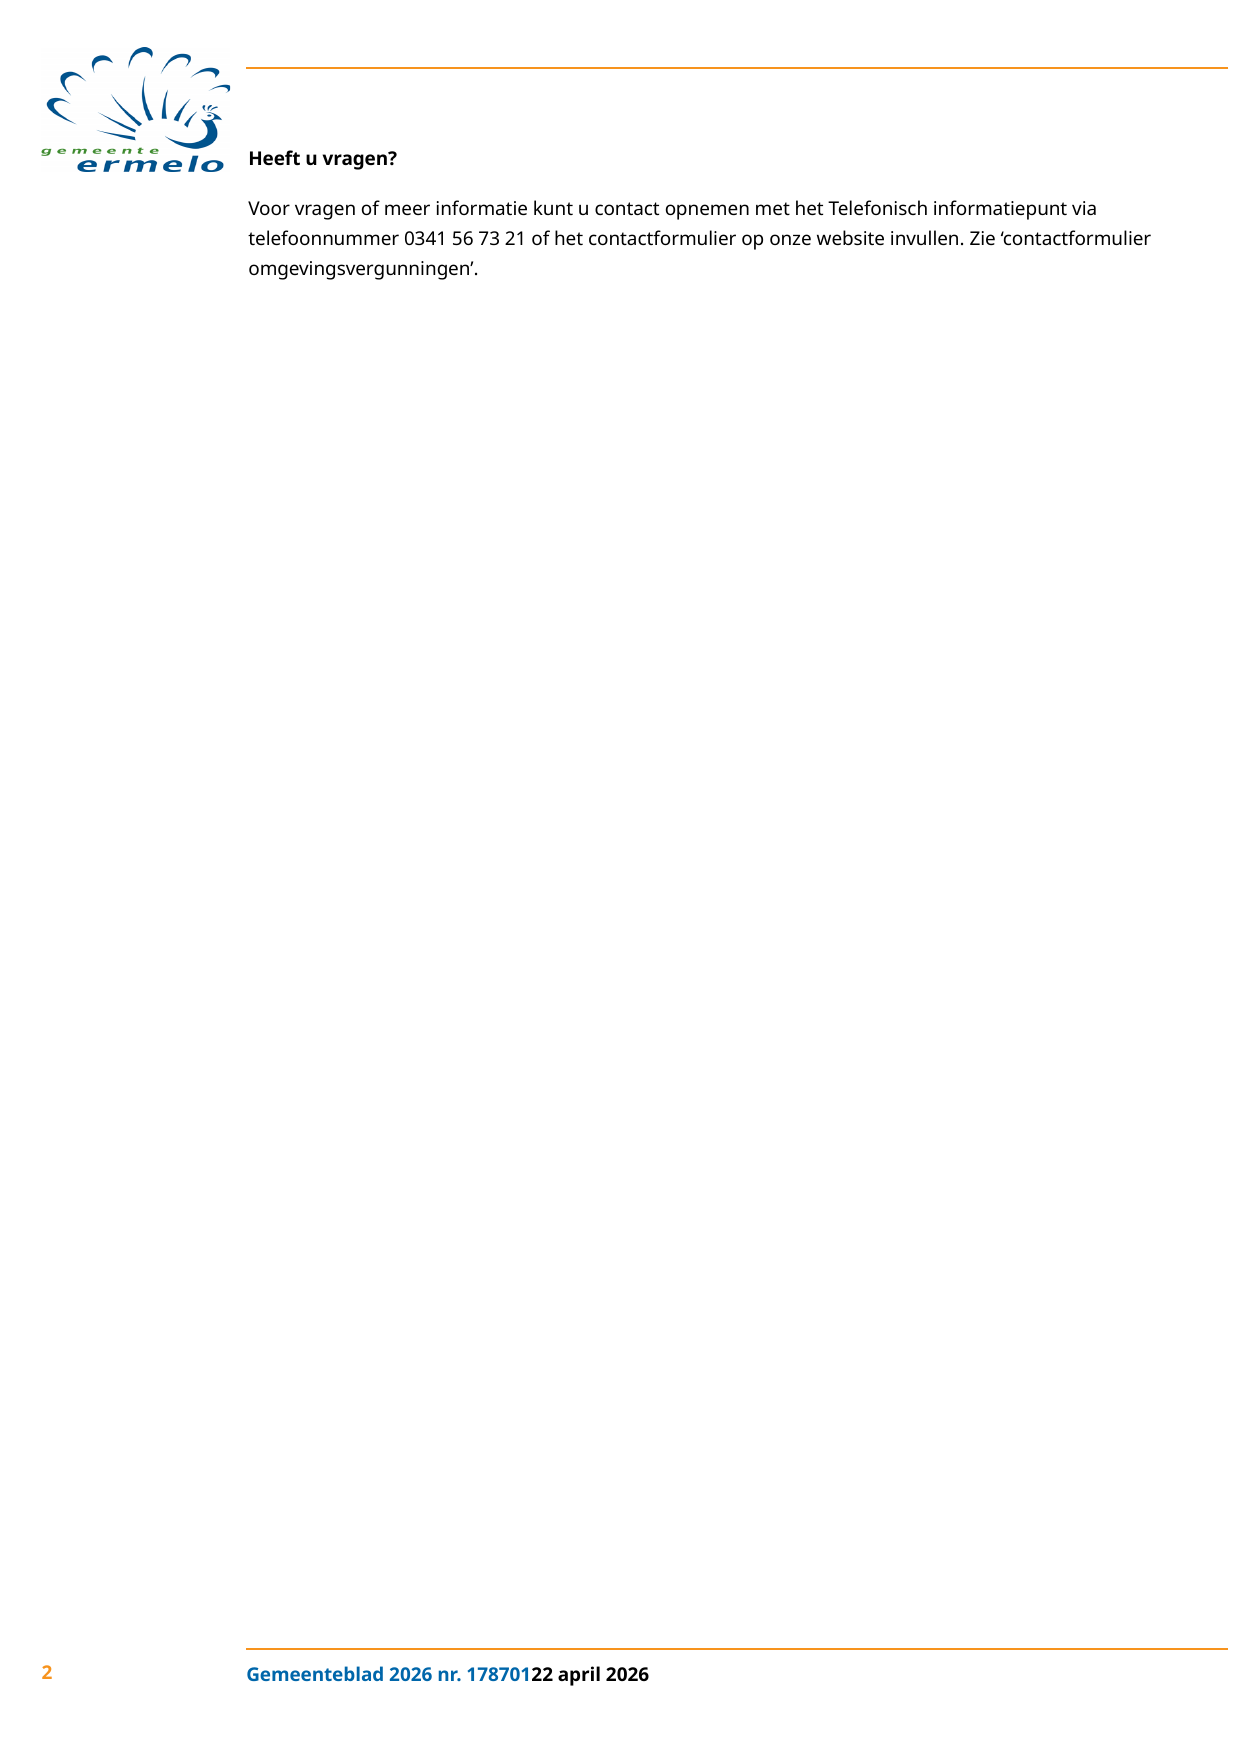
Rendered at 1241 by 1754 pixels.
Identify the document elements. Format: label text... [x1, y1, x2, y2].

picture [41, 47, 231, 172]
text Heeft u vragen? [248, 145, 1152, 171]
text Voor vragen of meer informatie kunt u contact opnemen met het Telefonisch informatiepunt via telefoonnummer 0341 56 73 21 of het contactformulier op onze website invullen. Zie ‘contactformulier omgevingsvergunningen’. [248, 196, 1152, 281]
